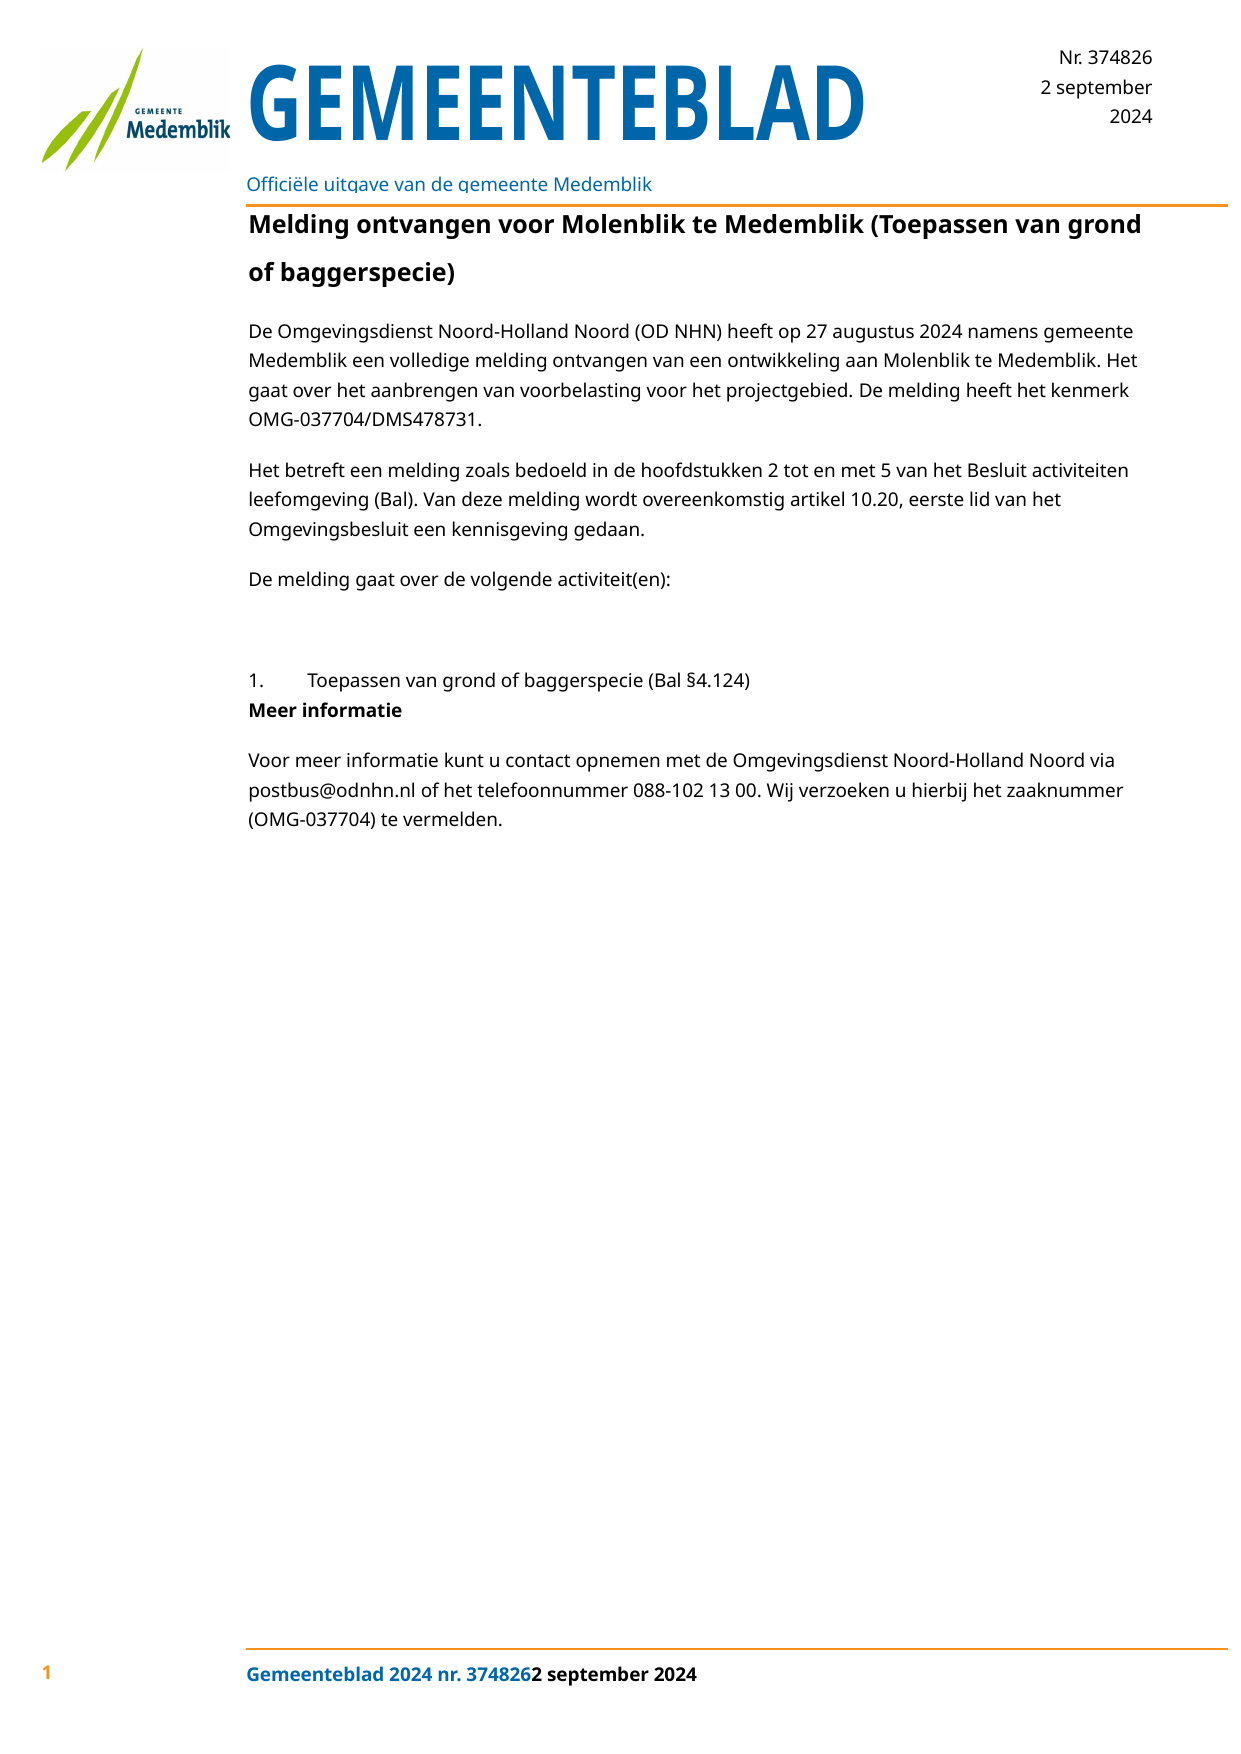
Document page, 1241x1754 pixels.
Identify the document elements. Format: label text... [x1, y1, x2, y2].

text Melding ontvangen voor Molenblik te Medemblik (Toepassen van grond of baggerspecie) [248, 207, 1152, 288]
text Voor meer informatie kunt u contact opnemen met de Omgevingsdienst Noord-Holland Noord via postbus@odnhn.nl of het telefoonnummer 088-102 13 00. Wij verzoeken u hierbij het zaaknummer (OMG-037704) te vermelden. [248, 747, 1152, 832]
text Meer informatie [248, 697, 1152, 723]
text De Omgevingsdienst Noord-Holland Noord (OD NHN) heeft op 27 augustus 2024 namens gemeente Medemblik een volledige melding ontvangen van een ontwikkeling aan Molenblik te Medemblik. Het gaat over het aanbrengen van voorbelasting voor het projectgebied. De melding heeft het kenmerk OMG-037704/DMS478731. [248, 318, 1152, 432]
picture [41, 47, 231, 172]
text De melding gaat over de volgende activiteit(en): [248, 567, 1152, 592]
list Toepassen van grond of baggerspecie (Bal §4.124) [248, 667, 1152, 693]
text Het betreft een melding zoals bedoeld in de hoofdstukken 2 tot en met 5 van het Besluit activiteiten leefomgeving (Bal). Van deze melding wordt overeenkomstig artikel 10.20, eerste lid van het Omgevingsbesluit een kennisgeving gedaan. [248, 457, 1152, 542]
